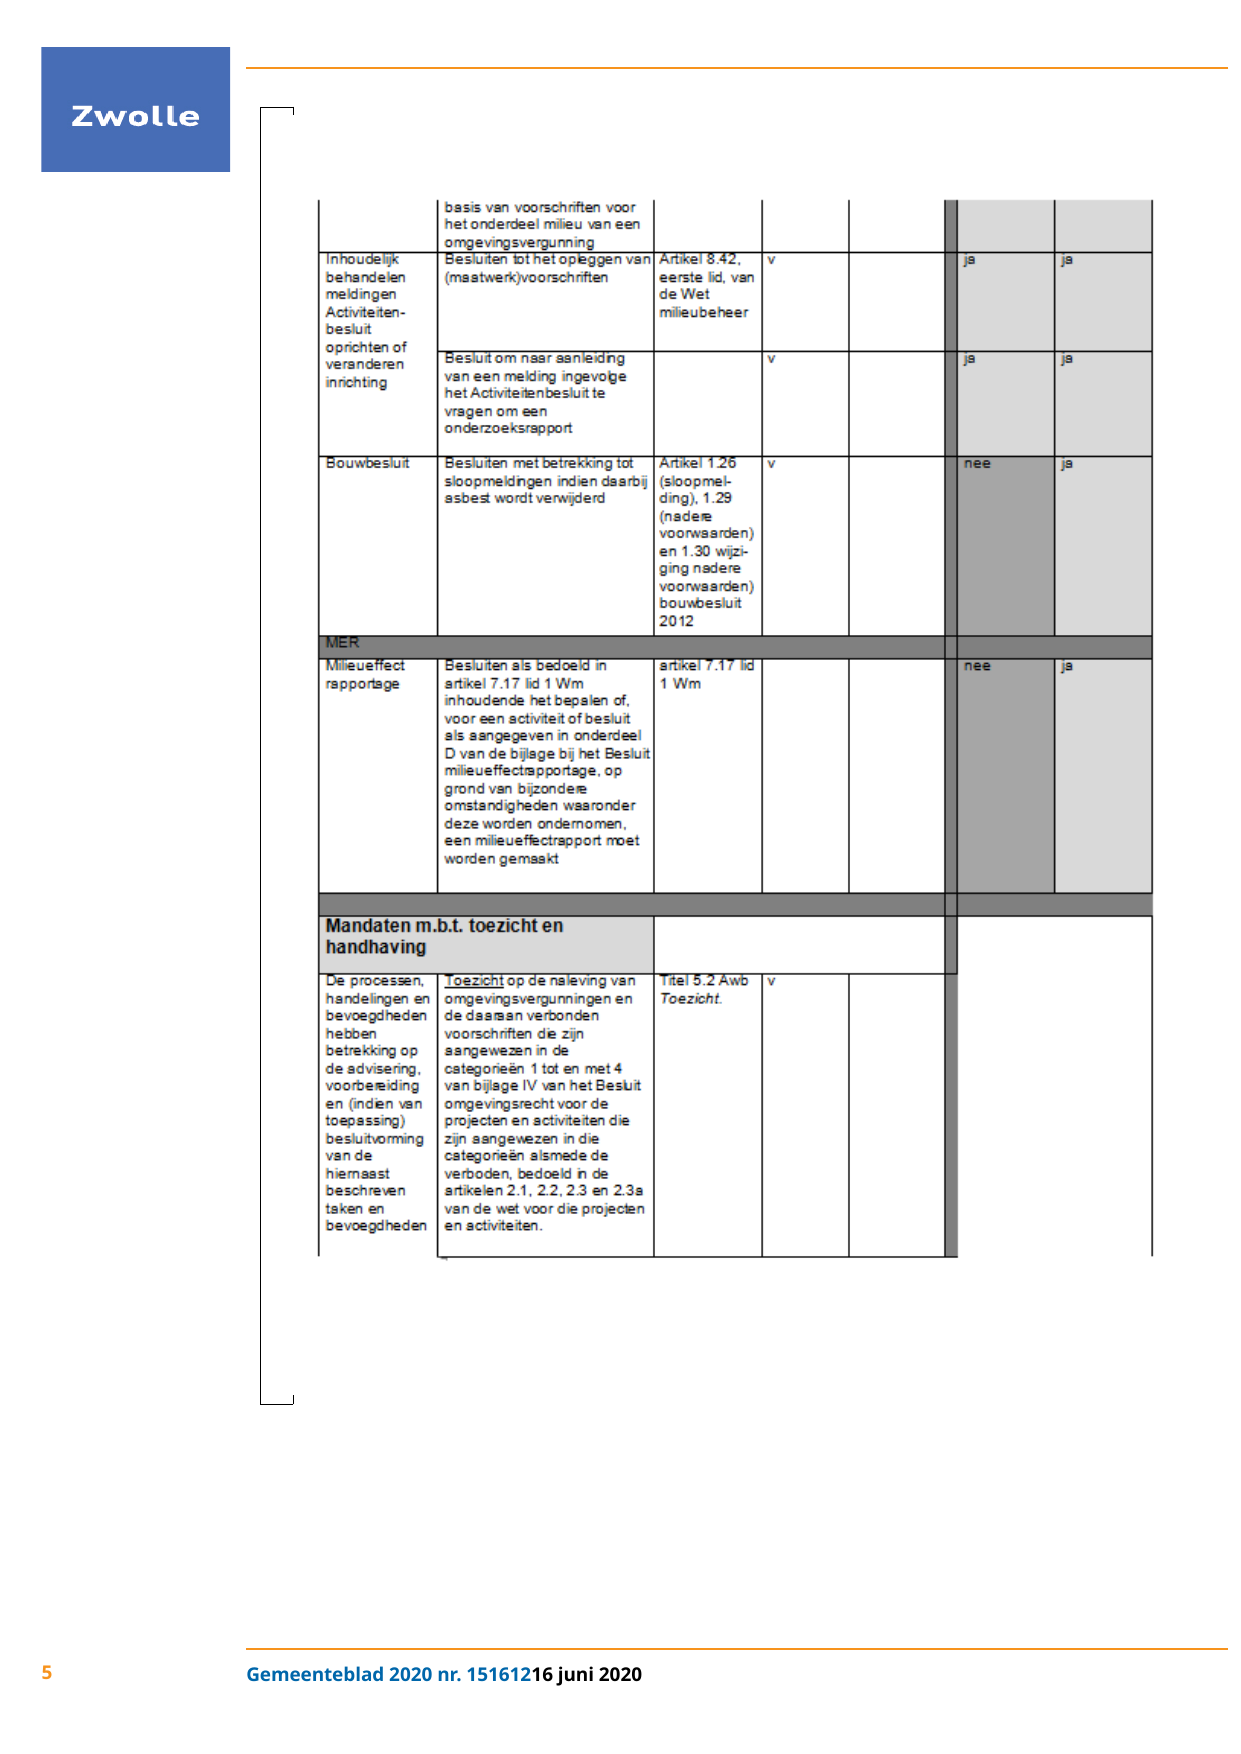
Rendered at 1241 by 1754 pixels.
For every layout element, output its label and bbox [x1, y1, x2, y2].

picture [41, 47, 231, 172]
picture [268, 115, 1173, 1395]
